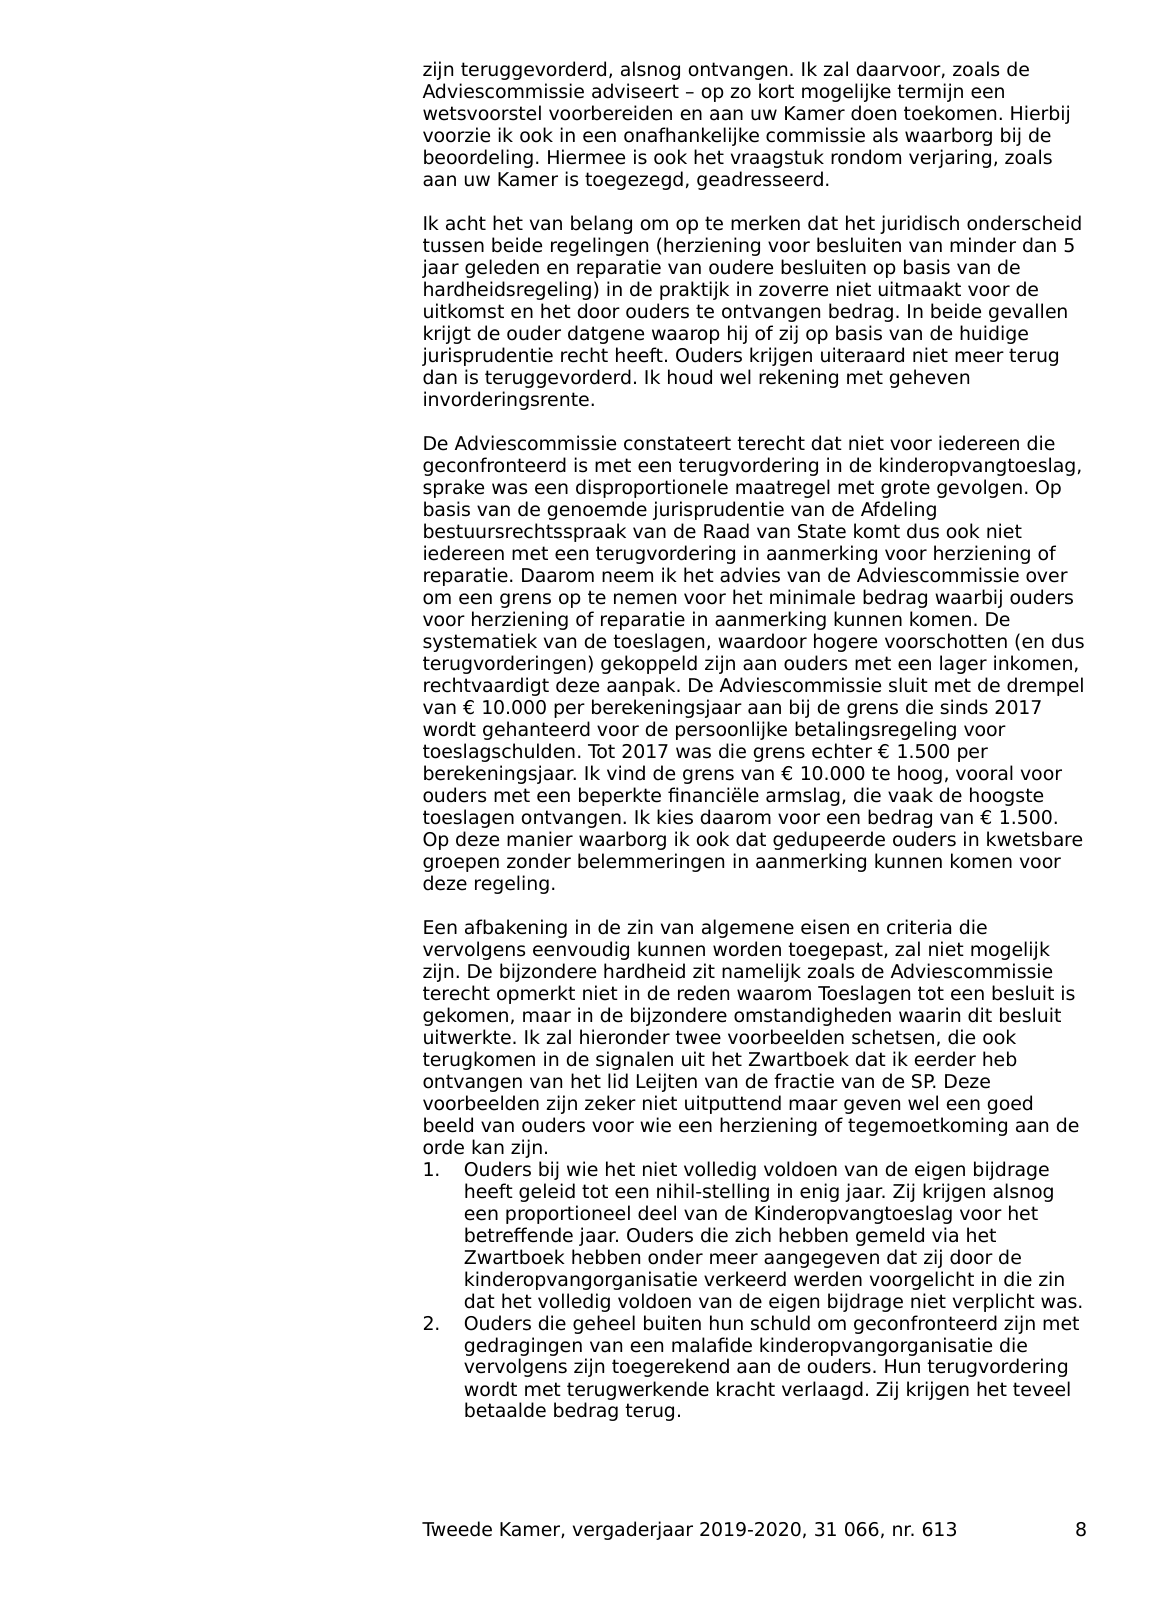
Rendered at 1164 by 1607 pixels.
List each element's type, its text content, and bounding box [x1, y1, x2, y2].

text 2. Ouders die geheel buiten hun schuld om geconfronteerd zijn met gedragingen van een malafide kinderopvangorganisatie die vervolgens zijn toegerekend aan de ouders. Hun terugvordering wordt met terugwerkende kracht verlaagd. Zij krijgen het teveel betaalde bedrag terug. [422, 1312, 1087, 1422]
text Een afbakening in de zin van algemene eisen en criteria die vervolgens eenvoudig kunnen worden toegepast, zal niet mogelijk zijn. De bijzondere hardheid zit namelijk zoals de Adviescommissie terecht opmerkt niet in de reden waarom Toeslagen tot een besluit is gekomen, maar in de bijzondere omstandigheden waarin dit besluit uitwerkte. Ik zal hieronder twee voorbeelden schetsen, die ook terugkomen in de signalen uit het Zwartboek dat ik eerder heb ontvangen van het lid Leijten van de fractie van de SP. Deze voorbeelden zijn zeker niet uitputtend maar geven wel een goed beeld van ouders voor wie een herziening of tegemoetkoming aan de orde kan zijn. [422, 917, 1087, 1159]
text Ik acht het van belang om op te merken dat het juridisch onderscheid tussen beide regelingen (herziening voor besluiten van minder dan 5 jaar geleden en reparatie van oudere besluiten op basis van de hardheidsregeling) in de praktijk in zoverre niet uitmaakt voor de uitkomst en het door ouders te ontvangen bedrag. In beide gevallen krijgt de ouder datgene waarop hij of zij op basis van de huidige jurisprudentie recht heeft. Ouders krijgen uiteraard niet meer terug dan is teruggevorderd. Ik houd wel rekening met geheven invorderingsrente. [422, 213, 1087, 411]
text 1. Ouders bij wie het niet volledig voldoen van de eigen bijdrage heeft geleid tot een nihil-stelling in enig jaar. Zij krijgen alsnog een proportioneel deel van de Kinderopvangtoeslag voor het betreffende jaar. Ouders die zich hebben gemeld via het Zwartboek hebben onder meer aangegeven dat zij door de kinderopvangorganisatie verkeerd werden voorgelicht in die zin dat het volledig voldoen van de eigen bijdrage niet verplicht was. [422, 1159, 1087, 1312]
text zijn teruggevorderd, alsnog ontvangen. Ik zal daarvoor, zoals de Adviescommissie adviseert – op zo kort mogelijke termijn een wetsvoorstel voorbereiden en aan uw Kamer doen toekomen. Hierbij voorzie ik ook in een onafhankelijke commissie als waarborg bij de beoordeling. Hiermee is ook het vraagstuk rondom verjaring, zoals aan uw Kamer is toegezegd, geadresseerd. [422, 59, 1087, 191]
text De Adviescommissie constateert terecht dat niet voor iedereen die geconfronteerd is met een terugvordering in de kinderopvangtoeslag, sprake was een disproportionele maatregel met grote gevolgen. Op basis van de genoemde jurisprudentie van de Afdeling bestuursrechtsspraak van de Raad van State komt dus ook niet iedereen met een terugvordering in aanmerking voor herziening of reparatie. Daarom neem ik het advies van de Adviescommissie over om een grens op te nemen voor het minimale bedrag waarbij ouders voor herziening of reparatie in aanmerking kunnen komen. De systematiek van de toeslagen, waardoor hogere voorschotten (en dus terugvorderingen) gekoppeld zijn aan ouders met een lager inkomen, rechtvaardigt deze aanpak. De Adviescommissie sluit met de drempel van € 10.000 per berekeningsjaar aan bij de grens die sinds 2017 wordt gehanteerd voor de persoonlijke betalingsregeling voor toeslagschulden. Tot 2017 was die grens echter € 1.500 per berekeningsjaar. Ik vind de grens van € 10.000 te hoog, vooral voor ouders met een beperkte financiële armslag, die vaak de hoogste toeslagen ontvangen. Ik kies daarom voor een bedrag van € 1.500. Op deze manier waarborg ik ook dat gedupeerde ouders in kwetsbare groepen zonder belemmeringen in aanmerking kunnen komen voor deze regeling. [422, 433, 1087, 895]
